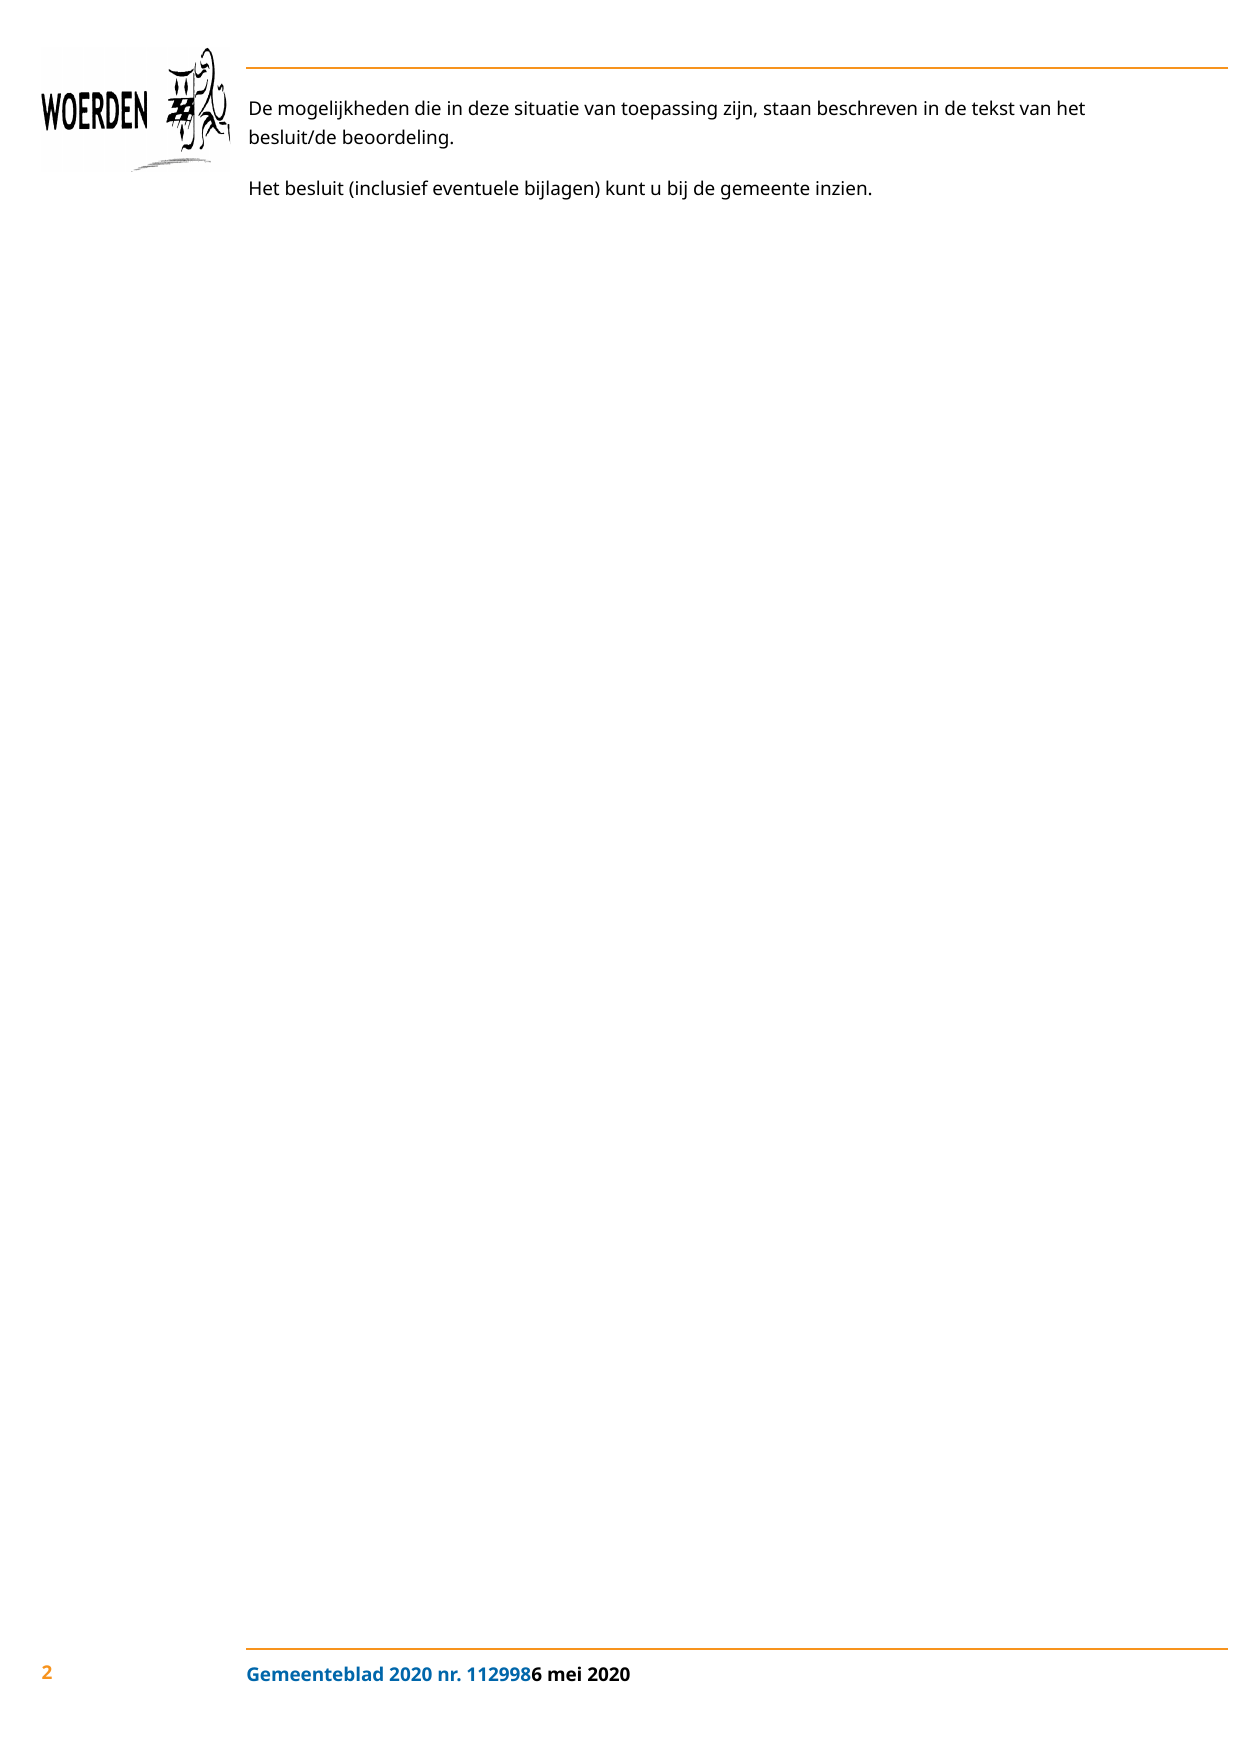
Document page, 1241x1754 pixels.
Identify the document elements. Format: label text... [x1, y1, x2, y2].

text De mogelijkheden die in deze situatie van toepassing zijn, staan beschreven in de tekst van het besluit/de beoordeling. [248, 95, 1152, 150]
text Het besluit (inclusief eventuele bijlagen) kunt u bij de gemeente inzien. [248, 175, 1152, 201]
picture [41, 47, 231, 172]
